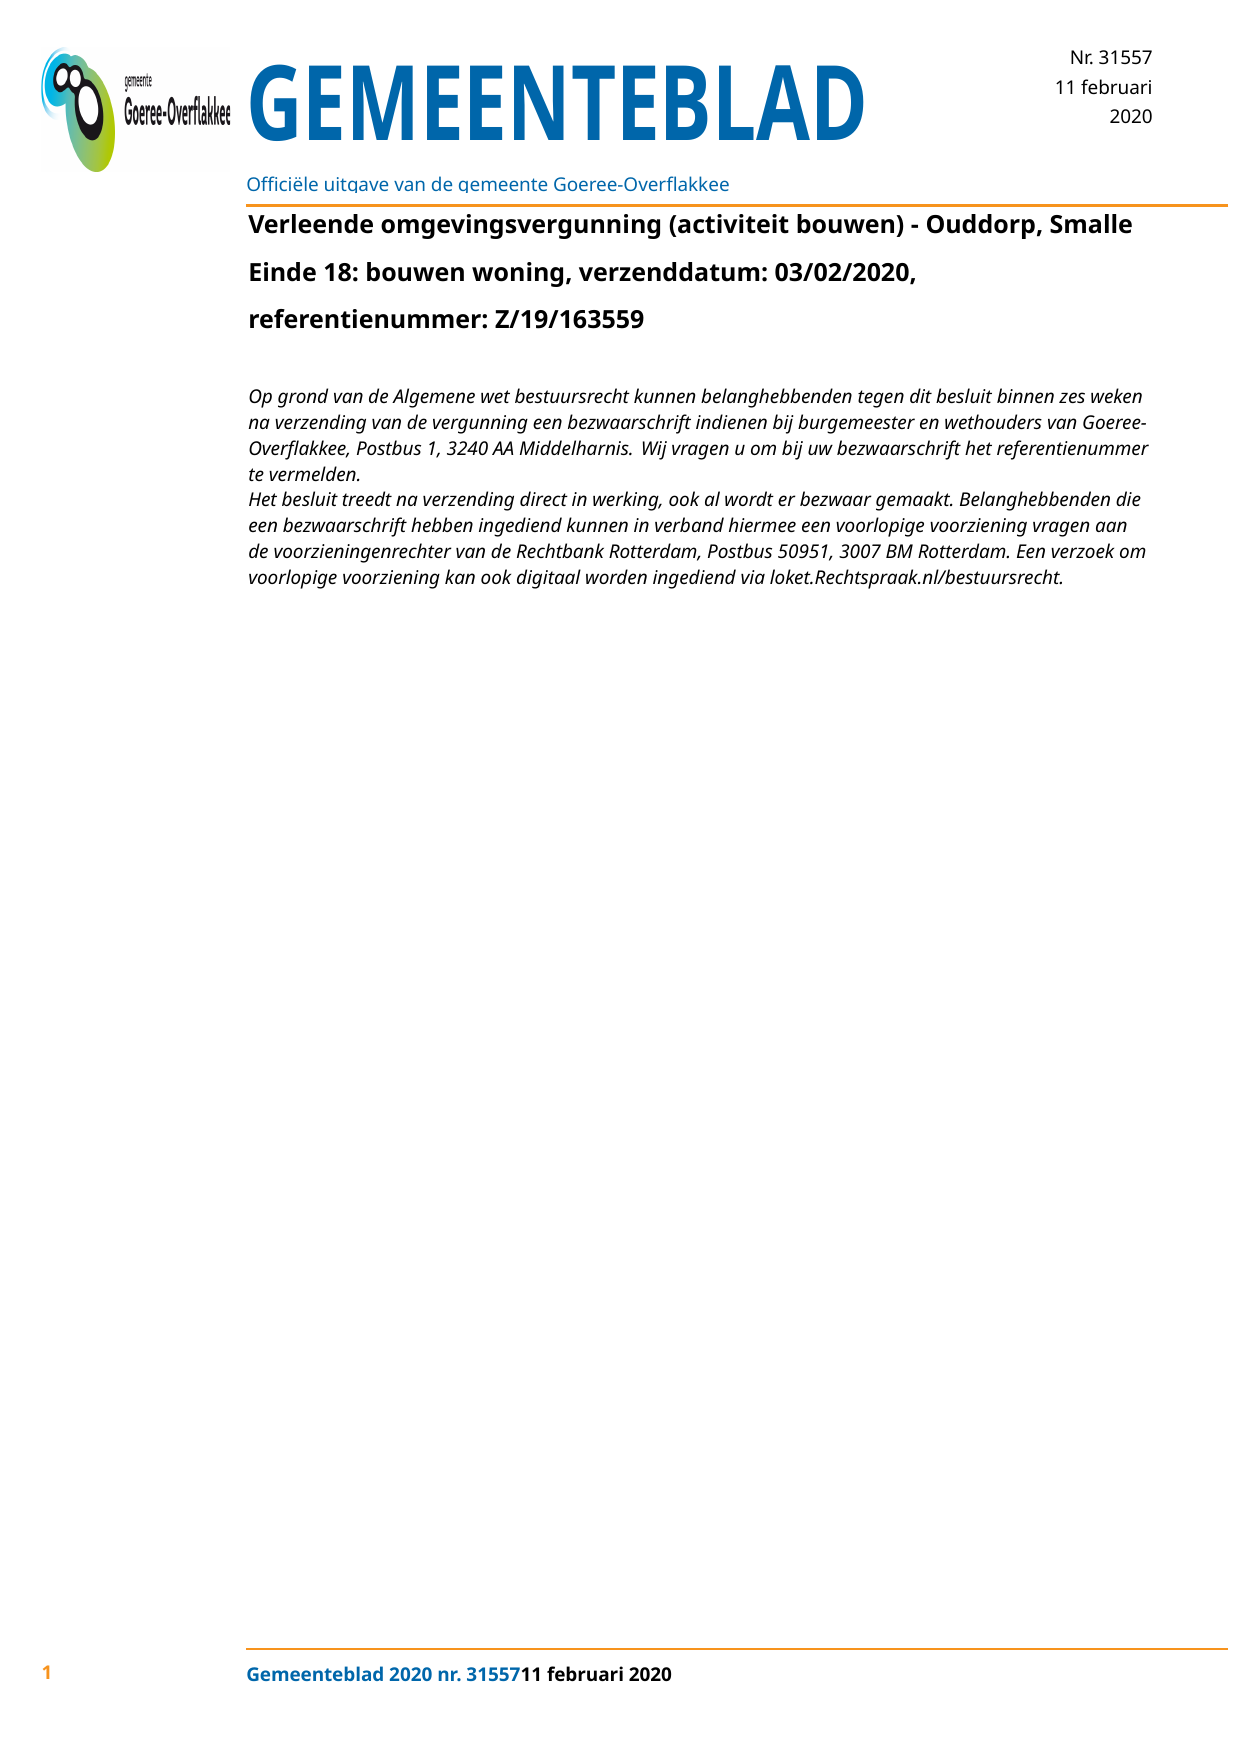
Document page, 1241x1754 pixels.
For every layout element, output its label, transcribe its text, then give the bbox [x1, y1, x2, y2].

text Op grond van de Algemene wet bestuursrecht kunnen belanghebbenden tegen dit besluit binnen zes weken na verzending van de vergunning een bezwaarschrift indienen bij burgemeester en wethouders van Goeree-Overflakkee, Postbus 1, 3240 AA Middelharnis. Wij vragen u om bij uw bezwaarschrift het referentienummer te vermelden. [248, 384, 1152, 487]
picture [41, 47, 231, 172]
text Het besluit treedt na verzending direct in werking, ook al wordt er bezwaar gemaakt. Belanghebbenden die een bezwaarschrift hebben ingediend kunnen in verband hiermee een voorlopige voorziening vragen aan de voorzieningenrechter van de Rechtbank Rotterdam, Postbus 50951, 3007 BM Rotterdam. Een verzoek om voorlopige voorziening kan ook digitaal worden ingediend via loket.Rechtspraak.nl/bestuursrecht. [248, 487, 1152, 589]
text Verleende omgevingsvergunning (activiteit bouwen) - Ouddorp, Smalle Einde 18: bouwen woning, verzenddatum: 03/02/2020, referentienummer: Z/19/163559 [248, 207, 1152, 336]
